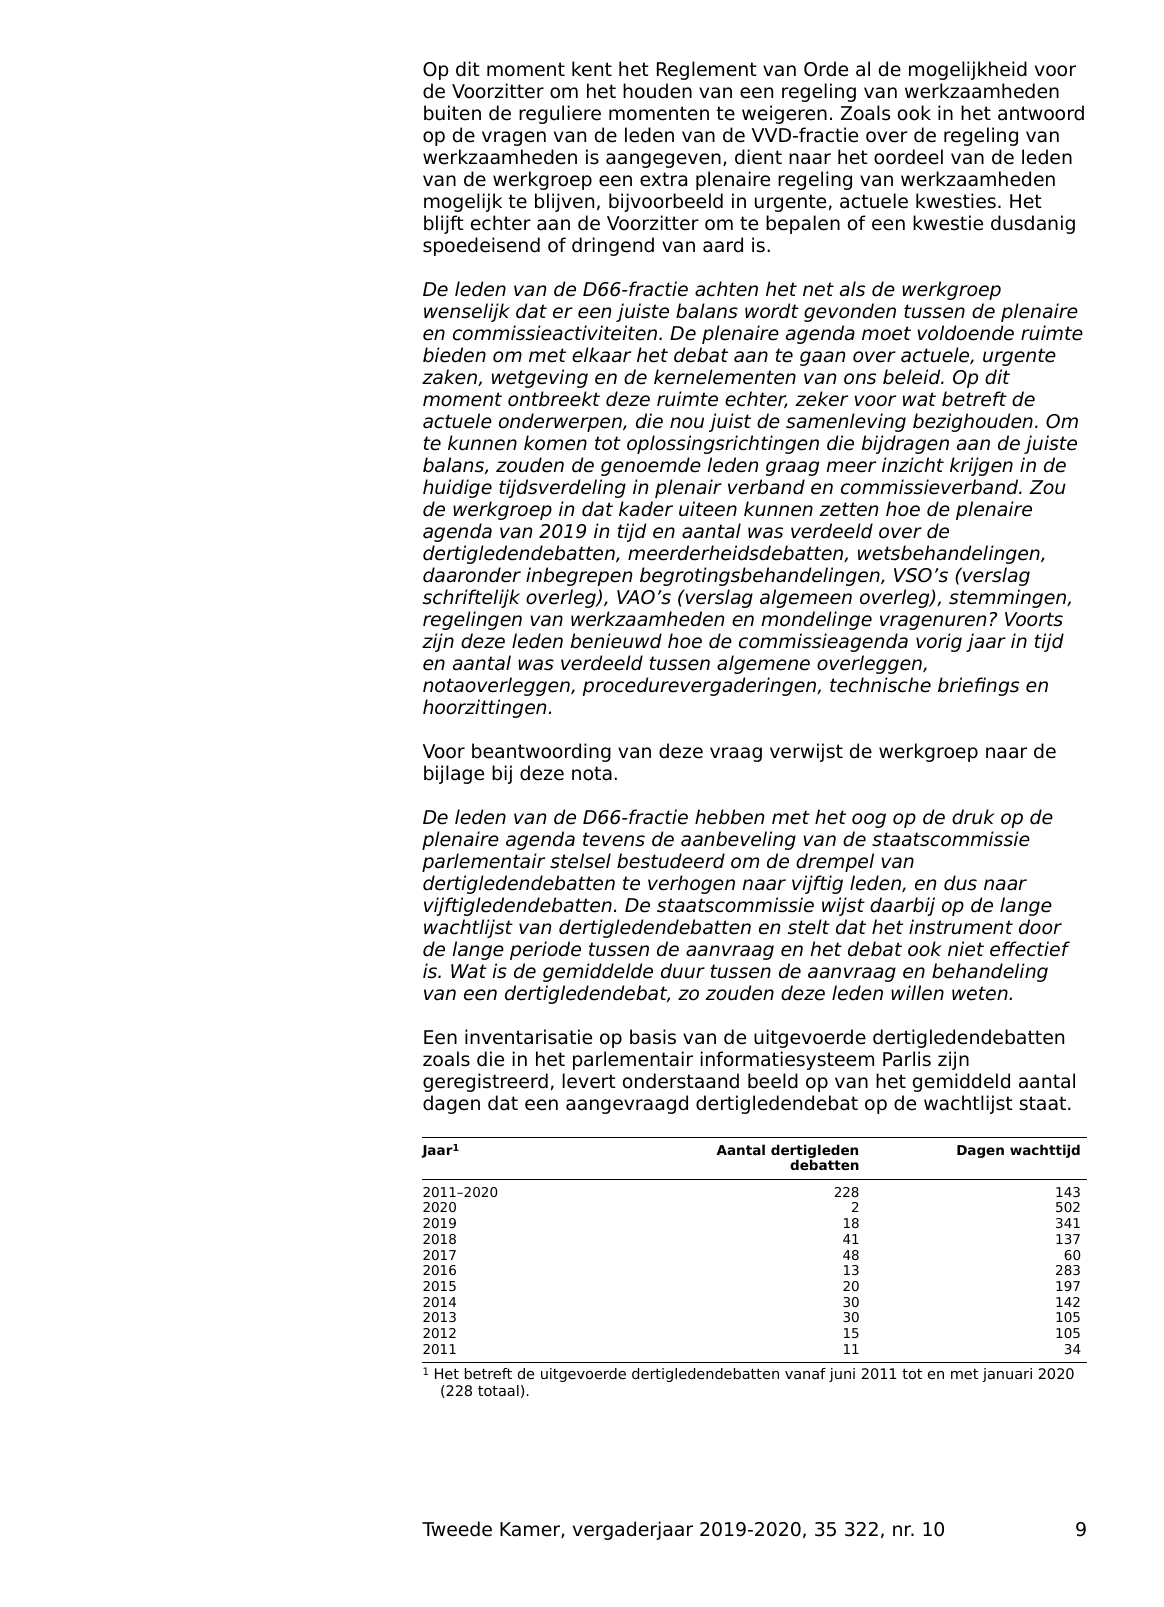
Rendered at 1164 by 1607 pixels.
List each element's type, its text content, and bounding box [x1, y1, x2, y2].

table_cell 48 [644, 1247, 865, 1263]
table_cell 142 [865, 1295, 1087, 1310]
table_cell 11 [644, 1342, 865, 1362]
table_cell 2 [644, 1200, 865, 1216]
table_cell 2016 [422, 1263, 644, 1279]
table_cell 34 [865, 1342, 1087, 1362]
table_cell 18 [644, 1216, 865, 1232]
table_cell 15 [644, 1326, 865, 1342]
table_cell 13 [644, 1263, 865, 1279]
table_cell 60 [865, 1247, 1087, 1263]
table_header Aantal dertigleden debatten [644, 1138, 865, 1179]
table_cell 105 [865, 1326, 1087, 1342]
text Op dit moment kent het Reglement van Orde al de mogelijkheid voor de Voorzitter om het houden van een regeling van werkzaamheden buiten de reguliere momenten te weigeren. Zoals ook in het antwoord op de vragen van de leden van de VVD-fractie over de regeling van werkzaamheden is aangegeven, dient naar het oordeel van de leden van de werkgroep een extra plenaire regeling van werkzaamheden mogelijk te blijven, bijvoorbeeld in urgente, actuele kwesties. Het blijft echter aan de Voorzitter om te bepalen of een kwestie dusdanig spoedeisend of dringend van aard is. [422, 59, 1087, 257]
table_cell 2019 [422, 1216, 644, 1232]
table_cell 502 [865, 1200, 1087, 1216]
text De leden van de D66-fractie achten het net als de werkgroep wenselijk dat er een juiste balans wordt gevonden tussen de plenaire en commissieactiviteiten. De plenaire agenda moet voldoende ruimte bieden om met elkaar het debat aan te gaan over actuele, urgente zaken, wetgeving en de kernelementen van ons beleid. Op dit moment ontbreekt deze ruimte echter, zeker voor wat betreft de actuele onderwerpen, die nou juist de samenleving bezighouden. Om te kunnen komen tot oplossingsrichtingen die bijdragen aan de juiste balans, zouden de genoemde leden graag meer inzicht krijgen in de huidige tijdsverdeling in plenair verband en commissieverband. Zou de werkgroep in dat kader uiteen kunnen zetten hoe de plenaire agenda van 2019 in tijd en aantal was verdeeld over de dertigledendebatten, meerderheidsdebatten, wetsbehandelingen, daaronder inbegrepen begrotingsbehandelingen, VSO’s (verslag schriftelijk overleg), VAO’s (verslag algemeen overleg), stemmingen, regelingen van werkzaamheden en mondelinge vragenuren? Voorts zijn deze leden benieuwd hoe de commissieagenda vorig jaar in tijd en aantal was verdeeld tussen algemene overleggen, notaoverleggen, procedurevergaderingen, technische briefings en hoorzittingen. [422, 279, 1087, 719]
table_cell 2013 [422, 1310, 644, 1326]
table_cell 143 [865, 1180, 1087, 1200]
table_header Dagen wachttijd [865, 1138, 1087, 1179]
table_cell 2017 [422, 1247, 644, 1263]
table_cell 228 [644, 1180, 865, 1200]
table_cell 2015 [422, 1279, 644, 1294]
table_cell 2018 [422, 1232, 644, 1247]
table_cell 137 [865, 1232, 1087, 1247]
table_cell 30 [644, 1310, 865, 1326]
table_cell 105 [865, 1310, 1087, 1326]
table_cell 2014 [422, 1295, 644, 1310]
table_header Jaar1 [422, 1138, 644, 1179]
table_cell 20 [644, 1279, 865, 1294]
table_cell 341 [865, 1216, 1087, 1232]
table_cell 2020 [422, 1200, 644, 1216]
text Een inventarisatie op basis van de uitgevoerde dertigledendebatten zoals die in het parlementair informatiesysteem Parlis zijn geregistreerd, levert onderstaand beeld op van het gemiddeld aantal dagen dat een aangevraagd dertigledendebat op de wachtlijst staat. [422, 1027, 1087, 1115]
table_cell 41 [644, 1232, 865, 1247]
text De leden van de D66-fractie hebben met het oog op de druk op de plenaire agenda tevens de aanbeveling van de staatscommissie parlementair stelsel bestudeerd om de drempel van dertigledendebatten te verhogen naar vijftig leden, en dus naar vijftigledendebatten. De staatscommissie wijst daarbij op de lange wachtlijst van dertigledendebatten en stelt dat het instrument door de lange periode tussen de aanvraag en het debat ook niet effectief is. Wat is de gemiddelde duur tussen de aanvraag en behandeling van een dertigledendebat, zo zouden deze leden willen weten. [422, 807, 1087, 1005]
text Voor beantwoording van deze vraag verwijst de werkgroep naar de bijlage bij deze nota. [422, 741, 1087, 785]
table_cell 2011 [422, 1342, 644, 1362]
table_cell 2012 [422, 1326, 644, 1342]
table_cell 197 [865, 1279, 1087, 1294]
table_cell 1 Het betreft de uitgevoerde dertigledendebatten vanaf juni 2011 tot en met januari 2020 (228 totaal). [422, 1363, 1087, 1400]
table_cell 30 [644, 1295, 865, 1310]
table_cell 2011–2020 [422, 1180, 644, 1200]
table_cell 283 [865, 1263, 1087, 1279]
